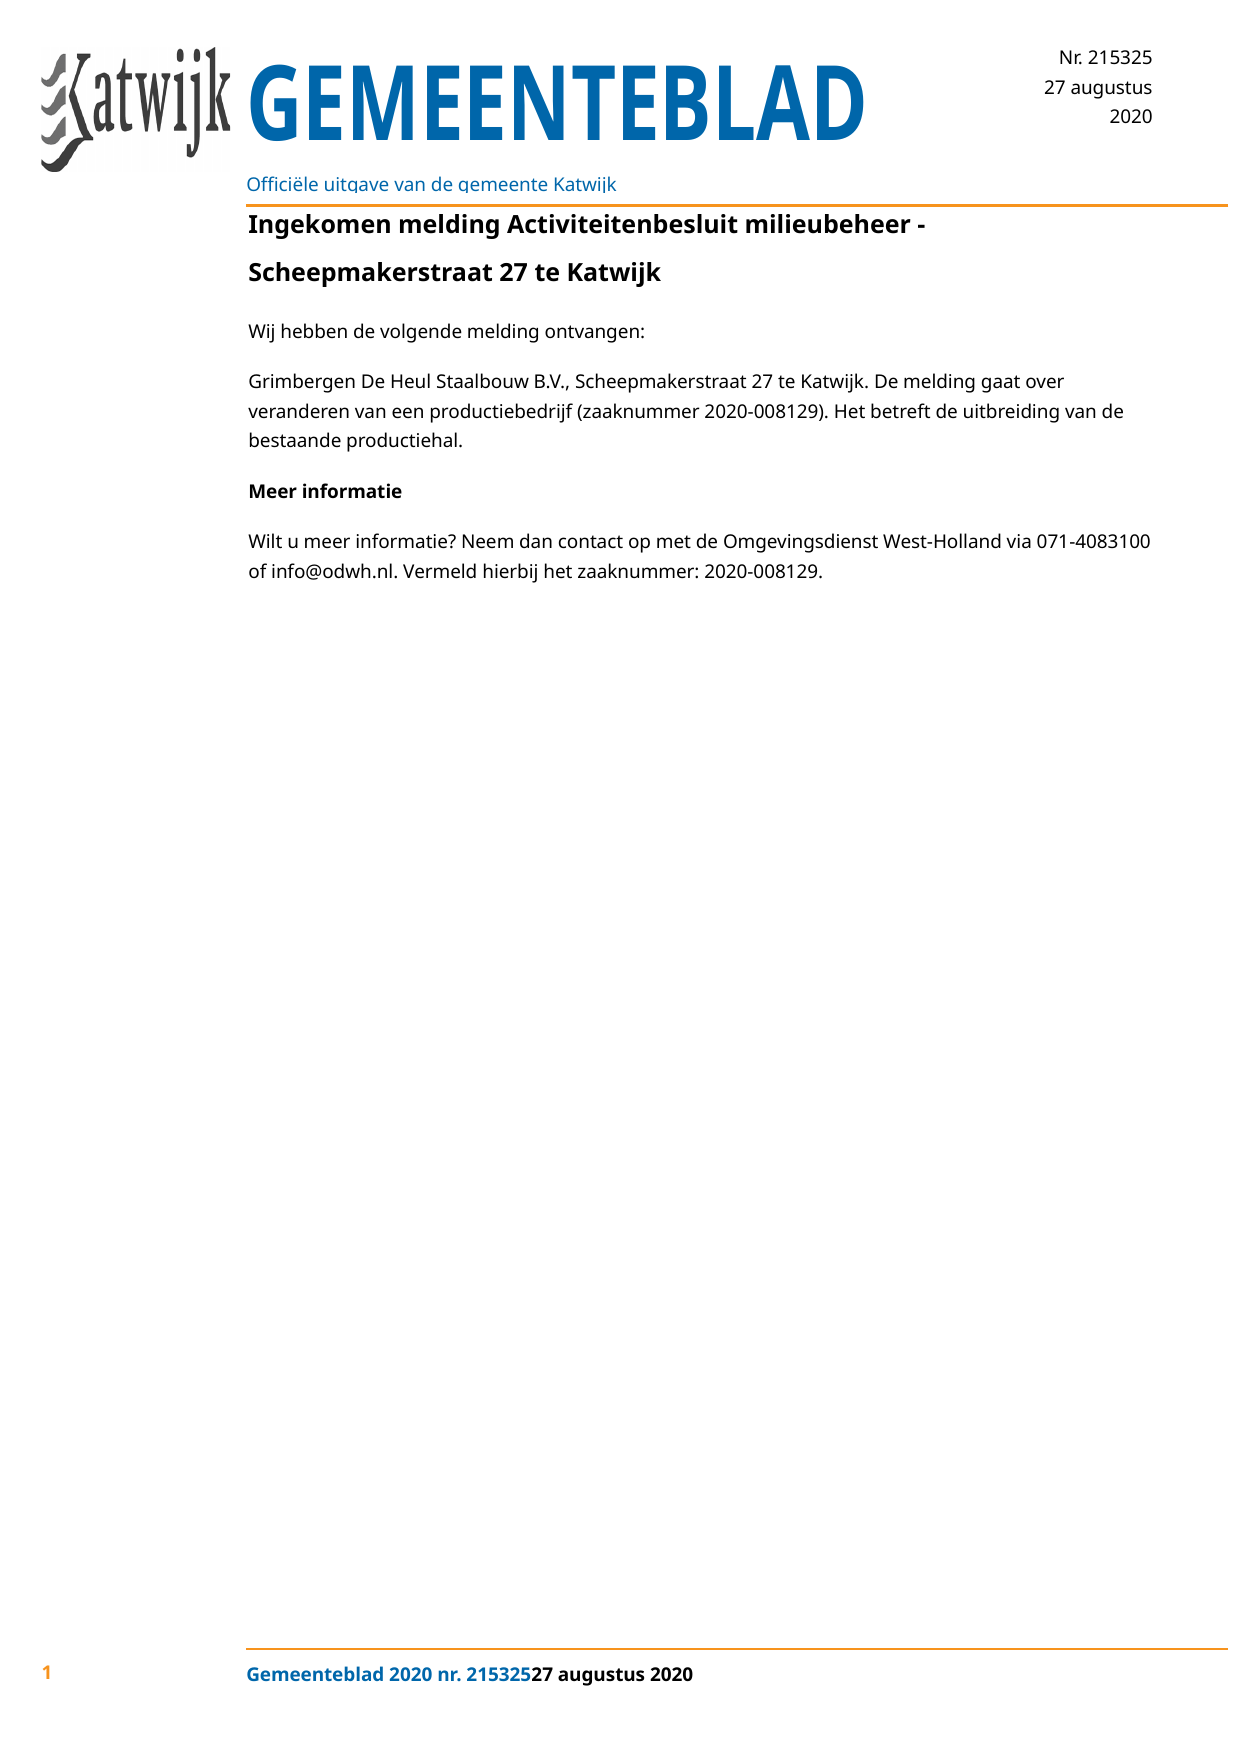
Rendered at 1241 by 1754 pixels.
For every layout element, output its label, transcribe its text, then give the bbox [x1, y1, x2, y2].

picture [41, 47, 231, 172]
text Grimbergen De Heul Staalbouw B.V., Scheepmakerstraat 27 te Katwijk. De melding gaat over veranderen van een productiebedrijf (zaaknummer 2020-008129). Het betreft de uitbreiding van de bestaande productiehal. [248, 368, 1152, 453]
text Ingekomen melding Activiteitenbesluit milieubeheer - Scheepmakerstraat 27 te Katwijk [248, 207, 1152, 288]
text Wij hebben de volgende melding ontvangen: [248, 318, 1152, 344]
text Wilt u meer informatie? Neem dan contact op met de Omgevingsdienst West-Holland via 071‑4083100 of info@odwh.nl. Vermeld hierbij het zaaknummer: 2020-008129. [248, 528, 1152, 584]
text Meer informatie [248, 478, 1152, 504]
